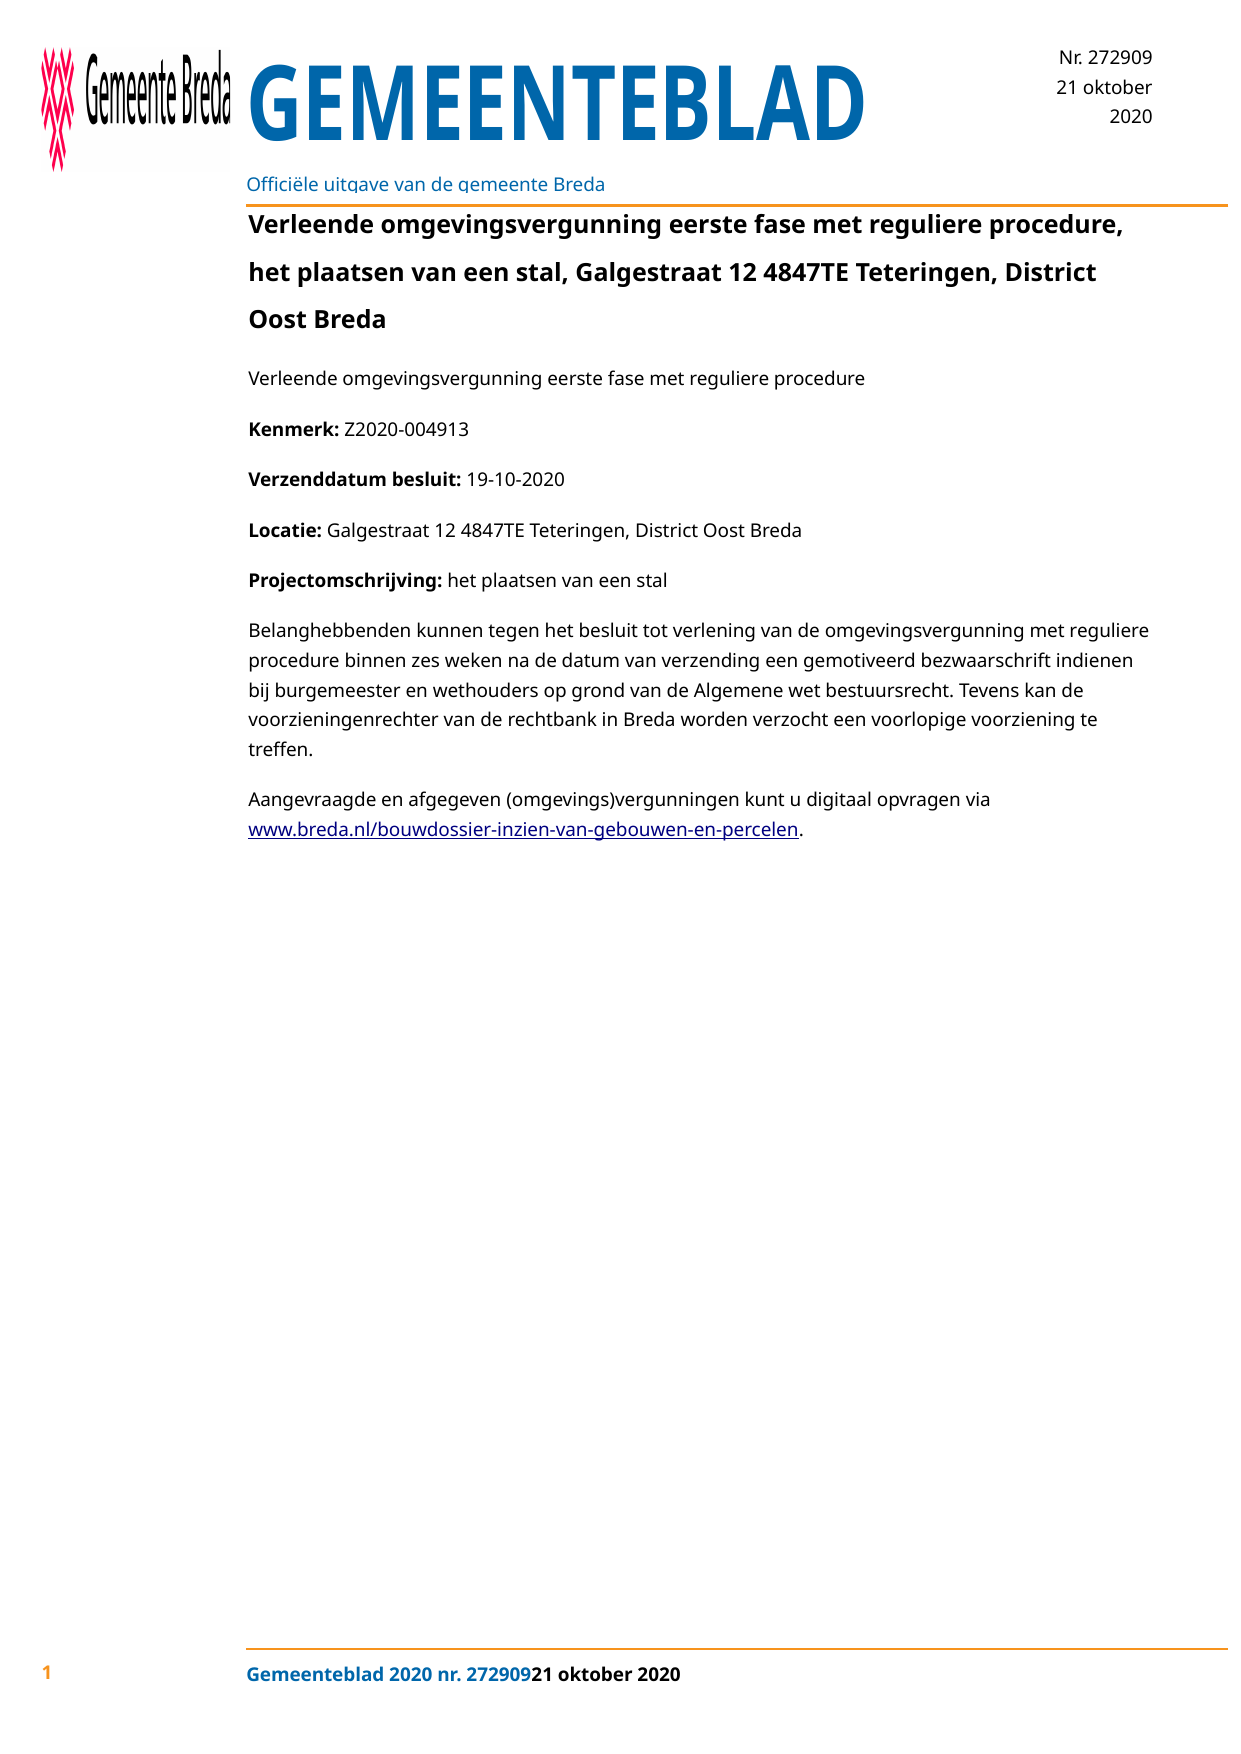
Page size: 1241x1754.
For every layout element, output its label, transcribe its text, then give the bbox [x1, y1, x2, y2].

text Verleende omgevingsvergunning eerste fase met reguliere procedure, het plaatsen van een stal, Galgestraat 12 4847TE Teteringen, District Oost Breda [248, 207, 1152, 336]
text Kenmerk: Z2020-004913 [248, 416, 1152, 442]
picture [41, 47, 231, 172]
text Verzenddatum besluit: 19-10-2020 [248, 466, 1152, 492]
text Locatie: Galgestraat 12 4847TE Teteringen, District Oost Breda [248, 517, 1152, 542]
text Verleende omgevingsvergunning eerste fase met reguliere procedure [248, 366, 1152, 391]
text Projectomschrijving: het plaatsen van een stal [248, 567, 1152, 593]
text Belanghebbenden kunnen tegen het besluit tot verlening van de omgevingsvergunning met reguliere procedure binnen zes weken na de datum van verzending een gemotiveerd bezwaarschrift indienen bij burgemeester en wethouders op grond van de Algemene wet bestuursrecht. Tevens kan de voorzieningenrechter van de rechtbank in Breda worden verzocht een voorlopige voorziening te treffen. [248, 618, 1152, 762]
text Aangevraagde en afgegeven (omgevings)vergunningen kunt u digitaal opvragen via www.breda.nl/bouwdossier-inzien-van-gebouwen-en-percelen. [248, 786, 1152, 842]
